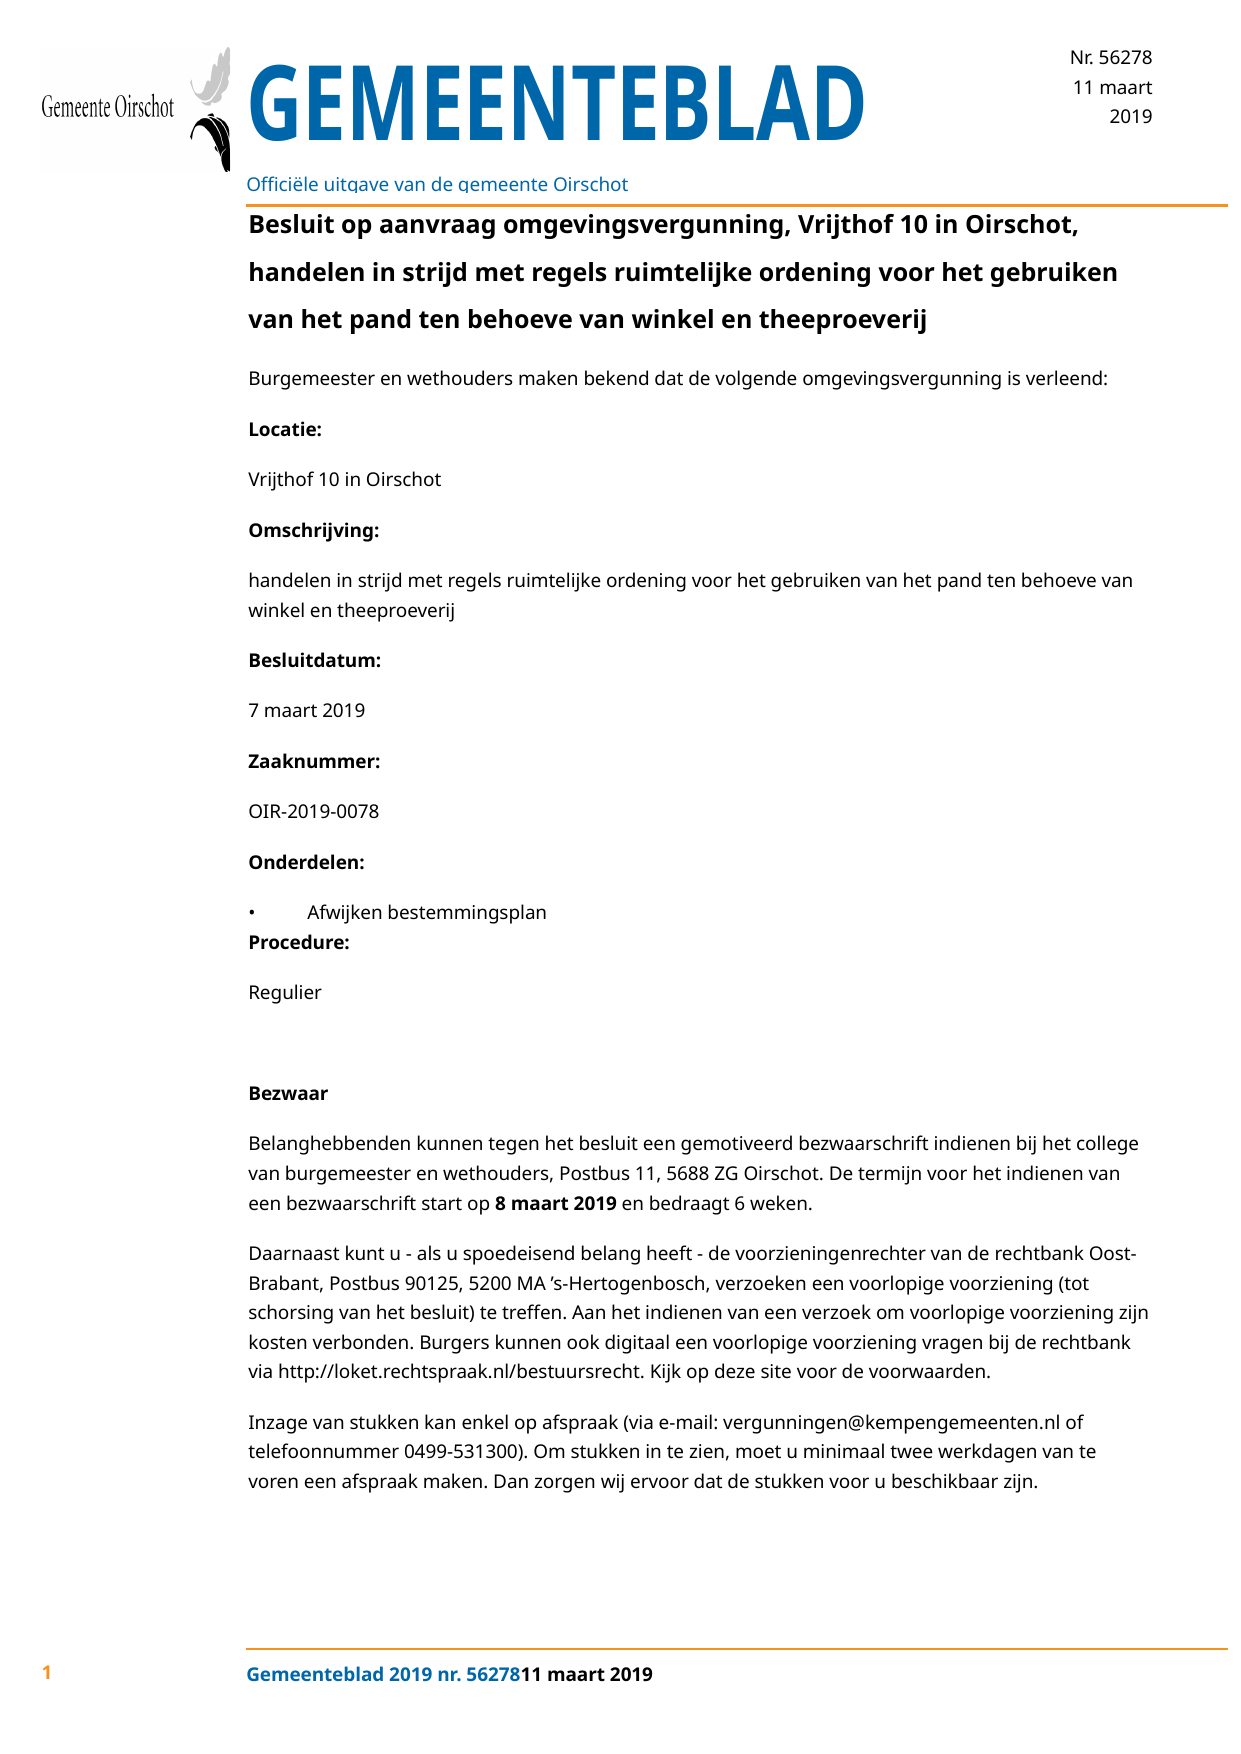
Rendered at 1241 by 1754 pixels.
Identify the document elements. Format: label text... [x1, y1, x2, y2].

text Onderdelen: [248, 849, 1152, 874]
text Zaaknummer: [248, 748, 1152, 774]
text Locatie: [248, 416, 1152, 442]
text handelen in strijd met regels ruimtelijke ordening voor het gebruiken van het pand ten behoeve van winkel en theeproeverij [248, 567, 1152, 622]
text Burgemeester en wethouders maken bekend dat de volgende omgevingsvergunning is verleend: [248, 366, 1152, 391]
text 7 maart 2019 [248, 698, 1152, 723]
text Regulier [248, 979, 1152, 1005]
text Daarnaast kunt u - als u spoedeisend belang heeft - de voorzieningenrechter van de rechtbank Oost-Brabant, Postbus 90125, 5200 MA ’s-Hertogenbosch, verzoeken een voorlopige voorziening (tot schorsing van het besluit) te treffen. Aan het indienen van een verzoek om voorlopige voorziening zijn kosten verbonden. Burgers kunnen ook digitaal een voorlopige voorziening vragen bij de rechtbank via http://loket.rechtspraak.nl/bestuursrecht. Kijk op deze site voor de voorwaarden. [248, 1240, 1152, 1384]
text Belanghebbenden kunnen tegen het besluit een gemotiveerd bezwaarschrift indienen bij het college van burgemeester en wethouders, Postbus 11, 5688 ZG Oirschot. De termijn voor het indienen van een bezwaarschrift start op 8 maart 2019 en bedraagt 6 weken. [248, 1131, 1152, 1215]
text Procedure: [248, 929, 1152, 954]
text Besluitdatum: [248, 647, 1152, 673]
list Afwijken bestemmingsplan [248, 899, 1152, 925]
text OIR-2019-0078 [248, 798, 1152, 824]
text Inzage van stukken kan enkel op afspraak (via e-mail: vergunningen@kempengemeenten.nl of telefoonnummer 0499-531300). Om stukken in te zien, moet u minimaal twee werkdagen van te voren een afspraak maken. Dan zorgen wij ervoor dat de stukken voor u beschikbaar zijn. [248, 1409, 1152, 1494]
text Besluit op aanvraag omgevingsvergunning, Vrijthof 10 in Oirschot, handelen in strijd met regels ruimtelijke ordening voor het gebruiken van het pand ten behoeve van winkel en theeproeverij [248, 207, 1152, 336]
text Omschrijving: [248, 517, 1152, 542]
text Bezwaar [248, 1080, 1152, 1106]
text Vrijthof 10 in Oirschot [248, 466, 1152, 492]
picture [41, 47, 231, 172]
